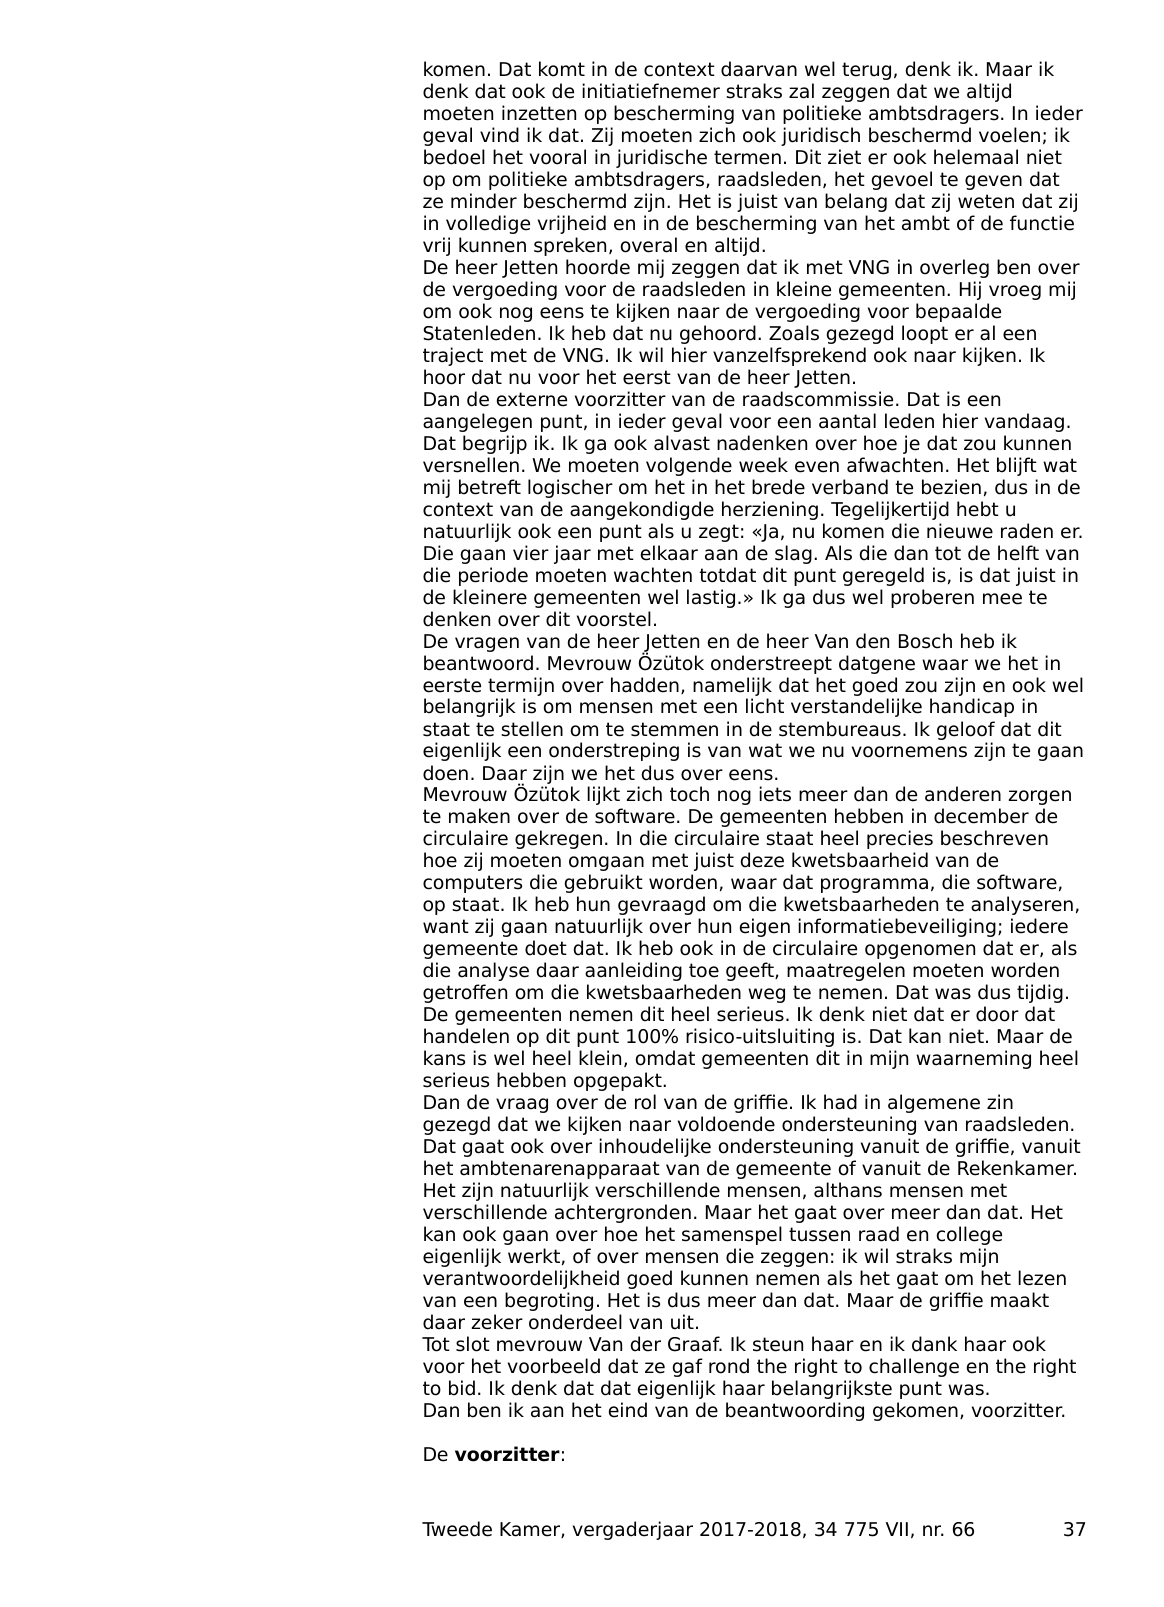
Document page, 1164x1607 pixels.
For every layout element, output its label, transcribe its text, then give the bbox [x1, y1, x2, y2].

text Dan ben ik aan het eind van de beantwoording gekomen, voorzitter. [422, 1400, 1087, 1422]
text De vragen van de heer Jetten en de heer Van den Bosch heb ik beantwoord. Mevrouw Özütok onderstreept datgene waar we het in eerste termijn over hadden, namelijk dat het goed zou zijn en ook wel belangrijk is om mensen met een licht verstandelijke handicap in staat te stellen om te stemmen in de stembureaus. Ik geloof dat dit eigenlijk een onderstreping is van wat we nu voornemens zijn te gaan doen. Daar zijn we het dus over eens. [422, 631, 1087, 784]
text Dan de externe voorzitter van de raadscommissie. Dat is een aangelegen punt, in ieder geval voor een aantal leden hier vandaag. Dat begrijp ik. Ik ga ook alvast nadenken over hoe je dat zou kunnen versnellen. We moeten volgende week even afwachten. Het blijft wat mij betreft logischer om het in het brede verband te bezien, dus in de context van de aangekondigde herziening. Tegelijkertijd hebt u natuurlijk ook een punt als u zegt: «Ja, nu komen die nieuwe raden er. Die gaan vier jaar met elkaar aan de slag. Als die dan tot de helft van die periode moeten wachten totdat dit punt geregeld is, is dat juist in de kleinere gemeenten wel lastig.» Ik ga dus wel proberen mee te denken over dit voorstel. [422, 389, 1087, 631]
text De voorzitter: [422, 1444, 1087, 1466]
text komen. Dat komt in de context daarvan wel terug, denk ik. Maar ik denk dat ook de initiatiefnemer straks zal zeggen dat we altijd moeten inzetten op bescherming van politieke ambtsdragers. In ieder geval vind ik dat. Zij moeten zich ook juridisch beschermd voelen; ik bedoel het vooral in juridische termen. Dit ziet er ook helemaal niet op om politieke ambtsdragers, raadsleden, het gevoel te geven dat ze minder beschermd zijn. Het is juist van belang dat zij weten dat zij in volledige vrijheid en in de bescherming van het ambt of de functie vrij kunnen spreken, overal en altijd. [422, 59, 1087, 257]
text Dan de vraag over de rol van de griffie. Ik had in algemene zin gezegd dat we kijken naar voldoende ondersteuning van raadsleden. Dat gaat ook over inhoudelijke ondersteuning vanuit de griffie, vanuit het ambtenarenapparaat van de gemeente of vanuit de Rekenkamer. Het zijn natuurlijk verschillende mensen, althans mensen met verschillende achtergronden. Maar het gaat over meer dan dat. Het kan ook gaan over hoe het samenspel tussen raad en college eigenlijk werkt, of over mensen die zeggen: ik wil straks mijn verantwoordelijkheid goed kunnen nemen als het gaat om het lezen van een begroting. Het is dus meer dan dat. Maar de griffie maakt daar zeker onderdeel van uit. [422, 1092, 1087, 1334]
text Mevrouw Özütok lijkt zich toch nog iets meer dan de anderen zorgen te maken over de software. De gemeenten hebben in december de circulaire gekregen. In die circulaire staat heel precies beschreven hoe zij moeten omgaan met juist deze kwetsbaarheid van de computers die gebruikt worden, waar dat programma, die software, op staat. Ik heb hun gevraagd om die kwetsbaarheden te analyseren, want zij gaan natuurlijk over hun eigen informatiebeveiliging; iedere gemeente doet dat. Ik heb ook in de circulaire opgenomen dat er, als die analyse daar aanleiding toe geeft, maatregelen moeten worden getroffen om die kwetsbaarheden weg te nemen. Dat was dus tijdig. De gemeenten nemen dit heel serieus. Ik denk niet dat er door dat handelen op dit punt 100% risico-uitsluiting is. Dat kan niet. Maar de kans is wel heel klein, omdat gemeenten dit in mijn waarneming heel serieus hebben opgepakt. [422, 784, 1087, 1092]
text De heer Jetten hoorde mij zeggen dat ik met VNG in overleg ben over de vergoeding voor de raadsleden in kleine gemeenten. Hij vroeg mij om ook nog eens te kijken naar de vergoeding voor bepaalde Statenleden. Ik heb dat nu gehoord. Zoals gezegd loopt er al een traject met de VNG. Ik wil hier vanzelfsprekend ook naar kijken. Ik hoor dat nu voor het eerst van de heer Jetten. [422, 257, 1087, 389]
text Tot slot mevrouw Van der Graaf. Ik steun haar en ik dank haar ook voor het voorbeeld dat ze gaf rond the right to challenge en the right to bid. Ik denk dat dat eigenlijk haar belangrijkste punt was. [422, 1334, 1087, 1400]
